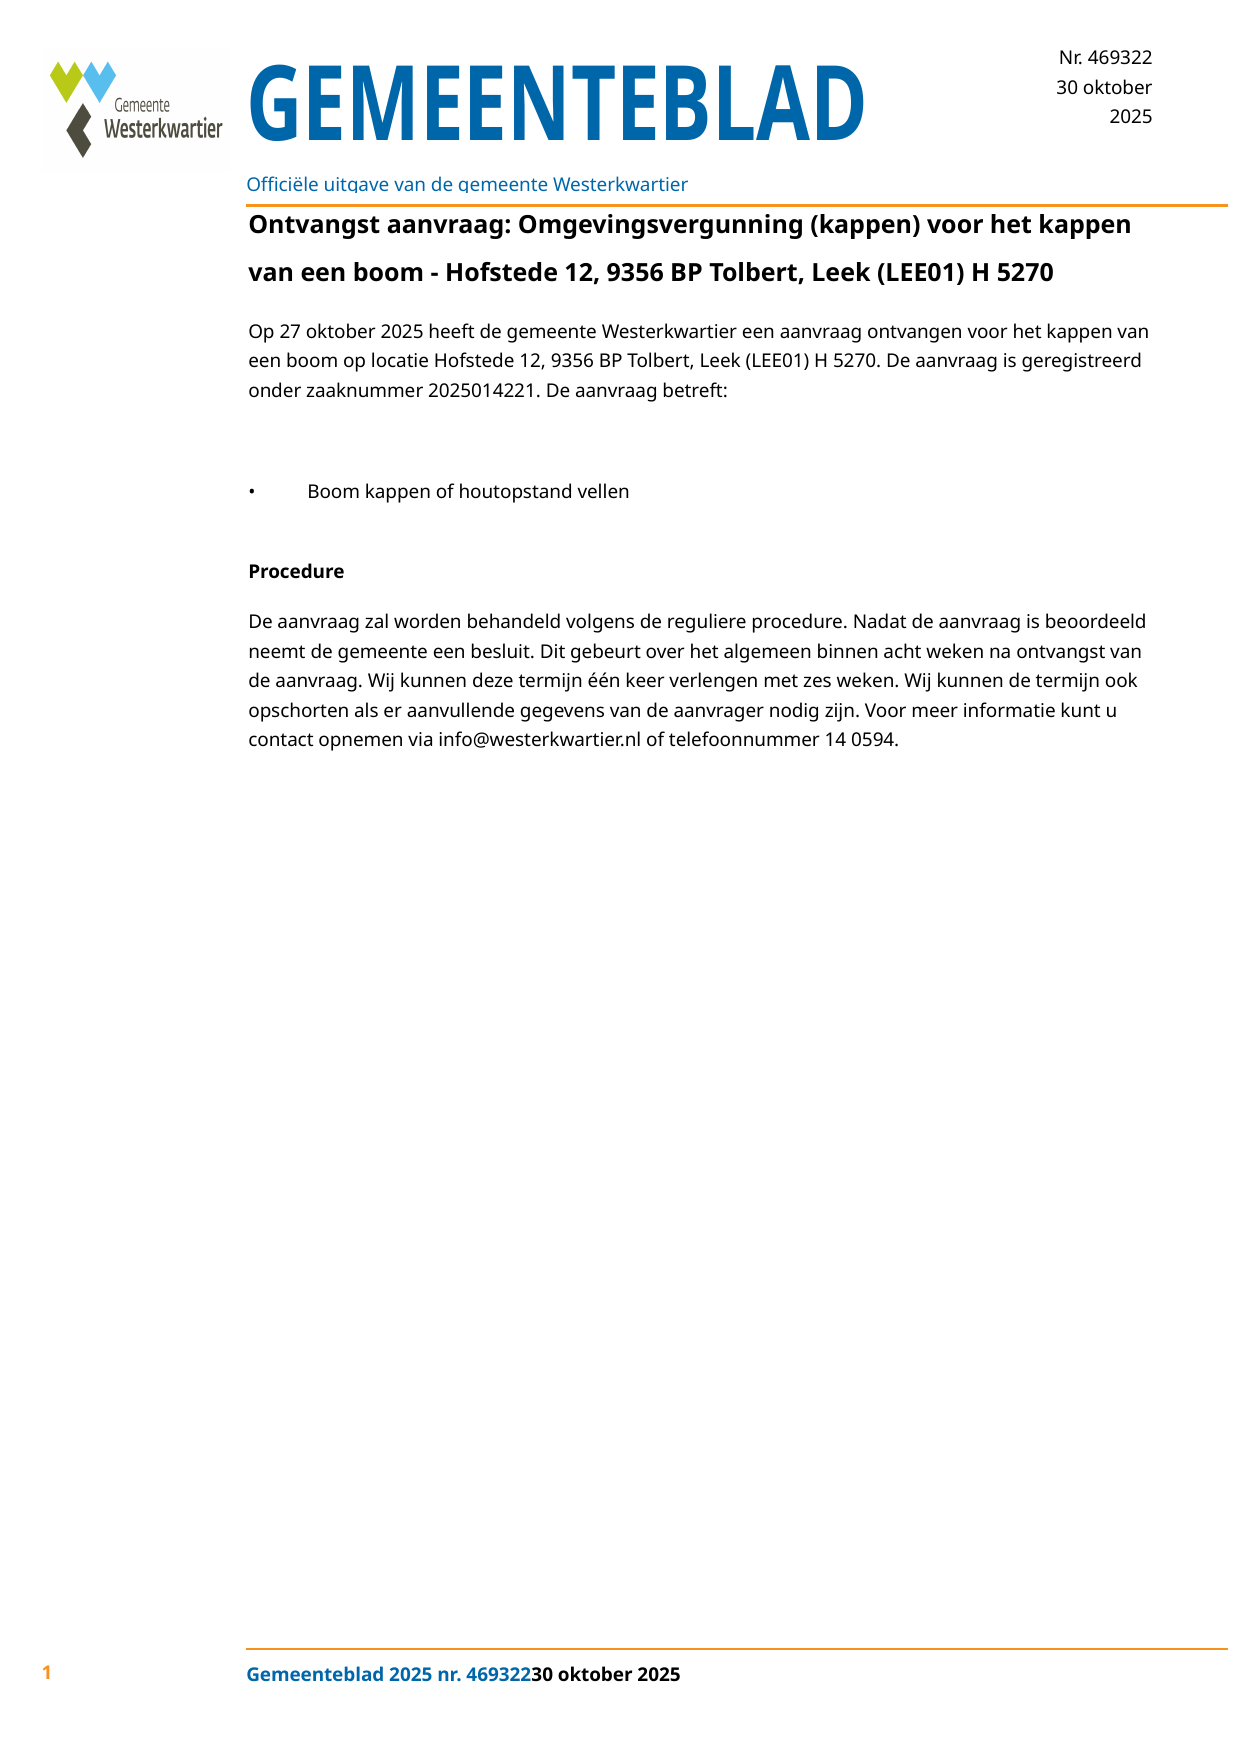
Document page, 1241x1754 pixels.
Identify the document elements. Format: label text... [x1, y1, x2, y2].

text Ontvangst aanvraag: Omgevingsvergunning (kappen) voor het kappen van een boom - Hofstede 12, 9356 BP Tolbert, Leek (LEE01) H 5270 [248, 207, 1152, 288]
text Op 27 oktober 2025 heeft de gemeente Westerkwartier een aanvraag ontvangen voor het kappen van een boom op locatie Hofstede 12, 9356 BP Tolbert, Leek (LEE01) H 5270. De aanvraag is geregistreerd onder zaaknummer 2025014221. De aanvraag betreft: [248, 318, 1152, 403]
list Boom kappen of houtopstand vellen [248, 478, 1152, 504]
picture [41, 47, 231, 172]
text Procedure [248, 558, 1152, 584]
text De aanvraag zal worden behandeld volgens de reguliere procedure. Nadat de aanvraag is beoordeeld neemt de gemeente een besluit. Dit gebeurt over het algemeen binnen acht weken na ontvangst van de aanvraag. Wij kunnen deze termijn één keer verlengen met zes weken. Wij kunnen de termijn ook opschorten als er aanvullende gegevens van de aanvrager nodig zijn. Voor meer informatie kunt u contact opnemen via info@westerkwartier.nl of telefoonnummer 14 0594. [248, 608, 1152, 752]
